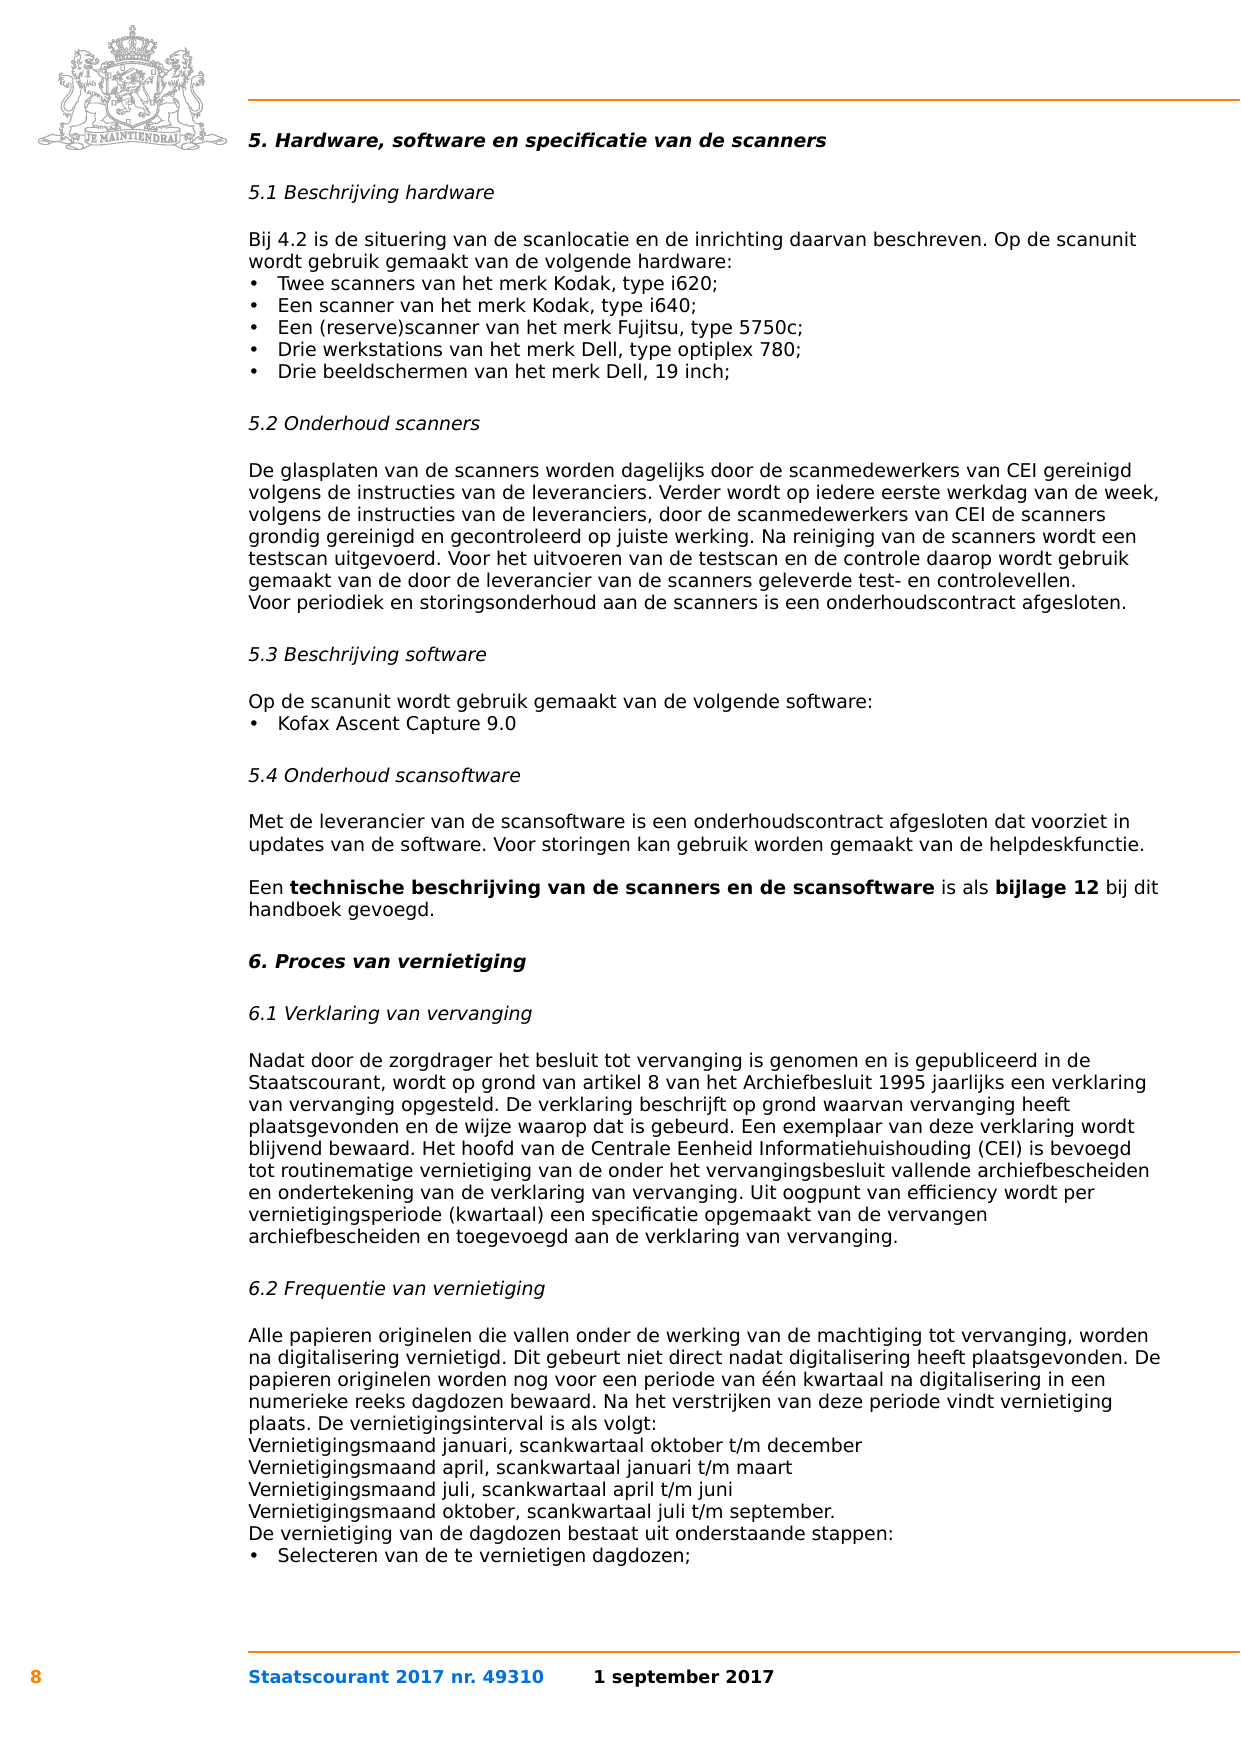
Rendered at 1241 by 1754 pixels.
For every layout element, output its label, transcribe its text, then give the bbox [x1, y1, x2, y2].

text Met de leverancier van de scansoftware is een onderhoudscontract afgesloten dat voorziet in updates van de software. Voor storingen kan gebruik worden gemaakt van de helpdeskfunctie. [248, 811, 1163, 855]
text Vernietigingsmaand oktober, scankwartaal juli t/m september. [248, 1501, 1163, 1523]
text Vernietigingsmaand juli, scankwartaal april t/m juni [248, 1479, 1163, 1501]
text Nadat door de zorgdrager het besluit tot vervanging is genomen en is gepubliceerd in de Staatscourant, wordt op grond van artikel 8 van het Archiefbesluit 1995 jaarlijks een verklaring van vervanging opgesteld. De verklaring beschrijft op grond waarvan vervanging heeft plaatsgevonden en de wijze waarop dat is gebeurd. Een exemplaar van deze verklaring wordt blijvend bewaard. Het hoofd van de Centrale Eenheid Informatiehuishouding (CEI) is bevoegd tot routinematige vernietiging van de onder het vervangingsbesluit vallende archiefbescheiden en ondertekening van de verklaring van vervanging. Uit oogpunt van efficiency wordt per vernietigingsperiode (kwartaal) een specificatie opgemaakt van de vervangen archiefbescheiden en toegevoegd aan de verklaring van vervanging. [248, 1050, 1163, 1248]
text Voor periodiek en storingsonderhoud aan de scanners is een onderhoudscontract afgesloten. [248, 592, 1163, 613]
text • Drie werkstations van het merk Dell, type optiplex 780; [248, 339, 1163, 361]
text Op de scanunit wordt gebruik gemaakt van de volgende software: [248, 691, 1163, 712]
subtitle 5.1 Beschrijving hardware [248, 182, 1163, 204]
text Alle papieren originelen die vallen onder de werking van de machtiging tot vervanging, worden na digitalisering vernietigd. Dit gebeurt niet direct nadat digitalisering heeft plaatsgevonden. De papieren originelen worden nog voor een periode van één kwartaal na digitalisering in een numerieke reeks dagdozen bewaard. Na het verstrijken van deze periode vindt vernietiging plaats. De vernietigingsinterval is als volgt: [248, 1325, 1163, 1435]
picture [38, 25, 227, 150]
subtitle 5.2 Onderhoud scanners [248, 413, 1163, 435]
text • Een (reserve)scanner van het merk Fujitsu, type 5750c; [248, 317, 1163, 339]
text Vernietigingsmaand januari, scankwartaal oktober t/m december [248, 1435, 1163, 1457]
text • Een scanner van het merk Kodak, type i640; [248, 295, 1163, 317]
text Vernietigingsmaand april, scankwartaal januari t/m maart [248, 1457, 1163, 1479]
text De glasplaten van de scanners worden dagelijks door de scanmedewerkers van CEI gereinigd volgens de instructies van de leveranciers. Verder wordt op iedere eerste werkdag van de week, volgens de instructies van de leveranciers, door de scanmedewerkers van CEI de scanners grondig gereinigd en gecontroleerd op juiste werking. Na reiniging van de scanners wordt een testscan uitgevoerd. Voor het uitvoeren van de testscan en de controle daarop wordt gebruik gemaakt van de door de leverancier van de scanners geleverde test- en controlevellen. [248, 460, 1163, 592]
subtitle 5.4 Onderhoud scansoftware [248, 764, 1163, 786]
subtitle 5.3 Beschrijving software [248, 643, 1163, 666]
text De vernietiging van de dagdozen bestaat uit onderstaande stappen: [248, 1523, 1163, 1545]
text • Kofax Ascent Capture 9.0 [248, 712, 1163, 734]
subtitle 6.2 Frequentie van vernietiging [248, 1278, 1163, 1300]
subtitle 6.1 Verklaring van vervanging [248, 1003, 1163, 1025]
text Een technische beschrijving van de scanners en de scansoftware is als bijlage 12 bij dit handboek gevoegd. [248, 877, 1163, 921]
text • Twee scanners van het merk Kodak, type i620; [248, 273, 1163, 295]
subtitle 6. Proces van vernietiging [248, 951, 1163, 973]
text • Selecteren van de te vernietigen dagdozen; [248, 1545, 1163, 1567]
text Bij 4.2 is de situering van de scanlocatie en de inrichting daarvan beschreven. Op de scanunit wordt gebruik gemaakt van de volgende hardware: [248, 229, 1163, 273]
subtitle 5. Hardware, software en specificatie van de scanners [248, 130, 1163, 152]
text • Drie beeldschermen van het merk Dell, 19 inch; [248, 361, 1163, 383]
